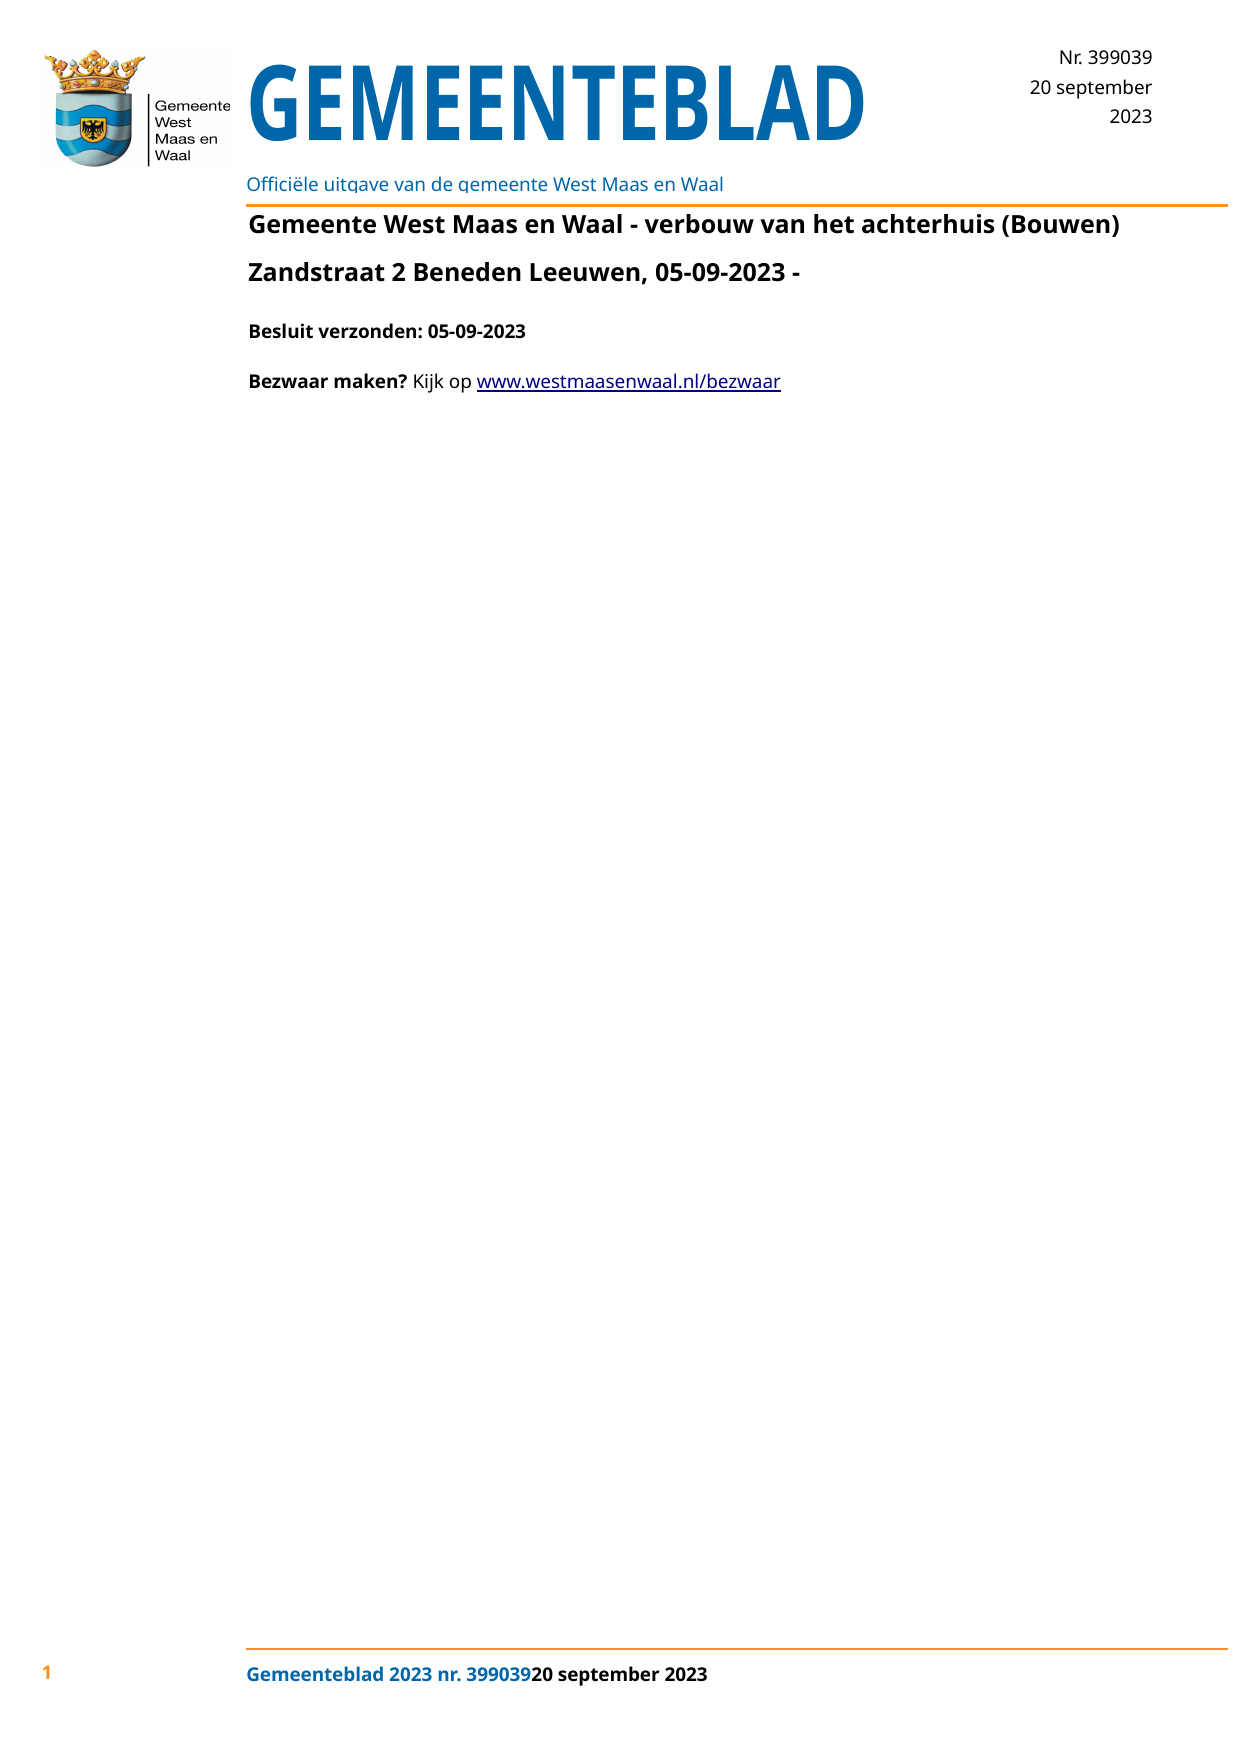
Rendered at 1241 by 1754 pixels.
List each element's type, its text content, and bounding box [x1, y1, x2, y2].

picture [41, 47, 231, 172]
text Besluit verzonden: 05-09-2023 [248, 318, 1152, 344]
text Bezwaar maken? Kijk op www.westmaasenwaal.nl/bezwaar [248, 368, 1152, 394]
text Gemeente West Maas en Waal - verbouw van het achterhuis (Bouwen) Zandstraat 2 Beneden Leeuwen, 05-09-2023 - [248, 207, 1152, 288]
